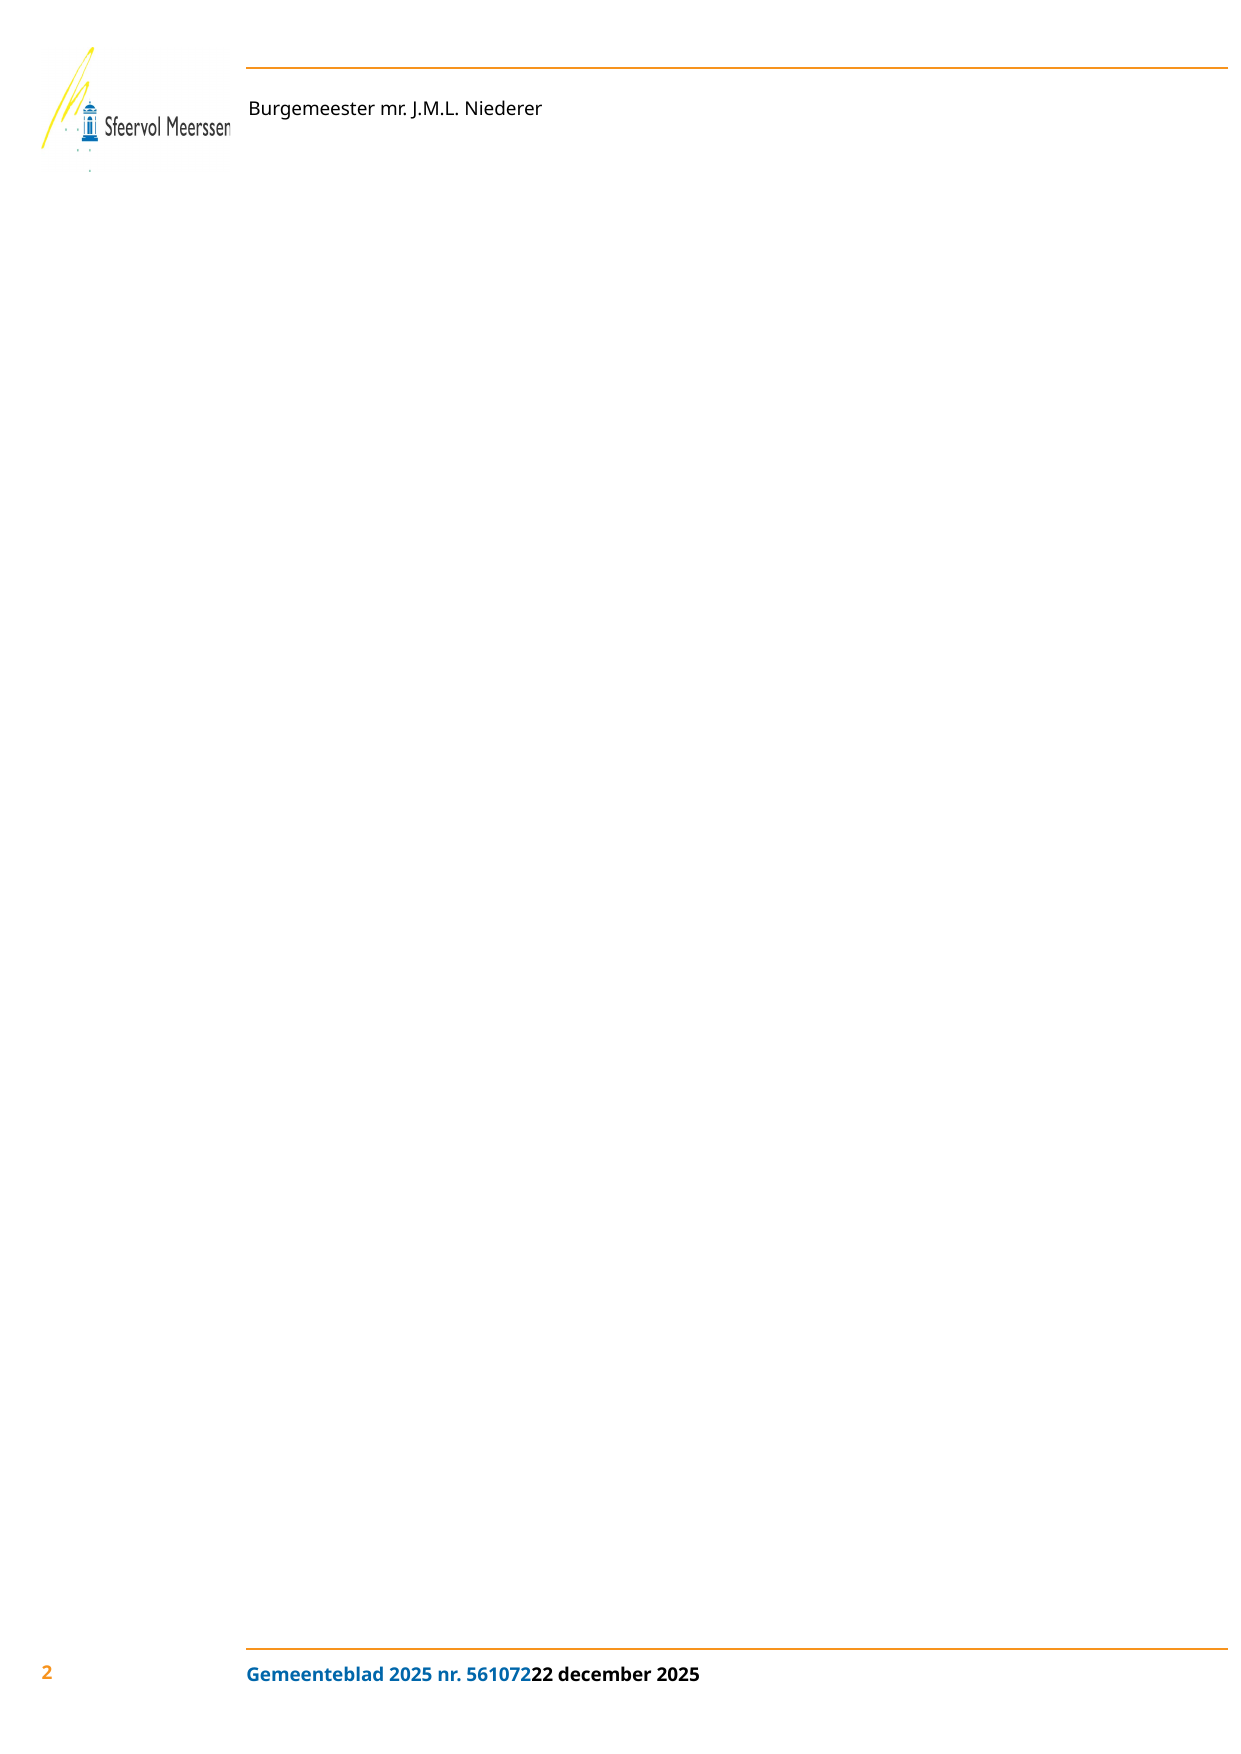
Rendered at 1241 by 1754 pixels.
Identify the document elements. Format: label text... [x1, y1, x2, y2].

text Burgemeester mr. J.M.L. Niederer [248, 95, 1152, 121]
picture [41, 47, 231, 172]
